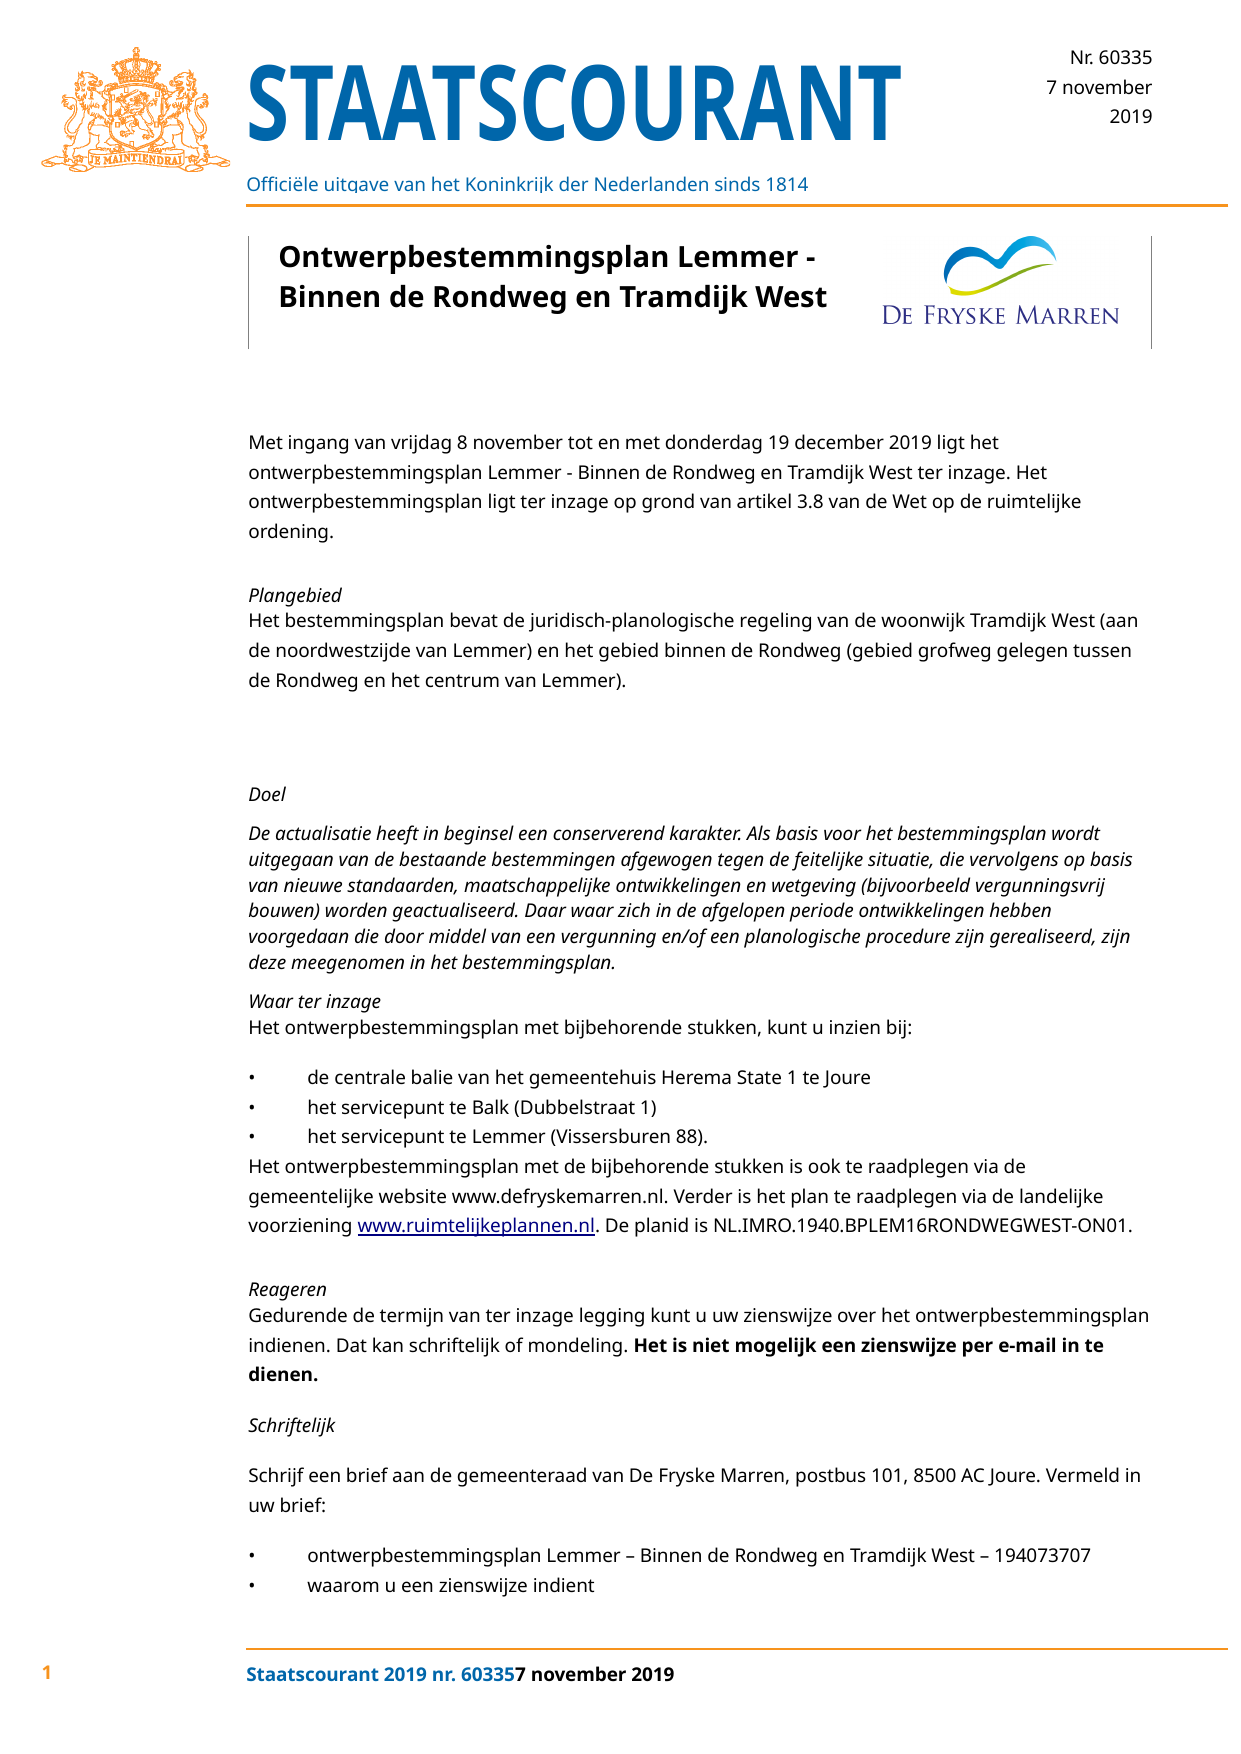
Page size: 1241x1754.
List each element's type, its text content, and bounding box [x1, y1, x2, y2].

list waarom u een zienswijze indient [248, 1572, 1152, 1597]
text Met ingang van vrijdag 8 november tot en met donderdag 19 december 2019 ligt het ontwerpbestemmingsplan Lemmer - Binnen de Rondweg en Tramdijk West ter inzage. Het ontwerpbestemmingsplan ligt ter inzage op grond van artikel 3.8 van de Wet op de ruimtelijke ordening. [248, 429, 1152, 544]
list ontwerpbestemmingsplan Lemmer – Binnen de Rondweg en Tramdijk West – 194073707 [248, 1542, 1152, 1568]
list het servicepunt te Balk (Dubbelstraat 1) [248, 1094, 1152, 1120]
picture [41, 47, 231, 172]
text Het ontwerpbestemmingsplan met de bijbehorende stukken is ook te raadplegen via de gemeentelijke website www.defryskemarren.nl. Verder is het plan te raadplegen via de landelijke voorziening www.ruimtelijkeplannen.nl. De planid is NL.IMRO.1940.BPLEM16RONDWEGWEST-ON01. [248, 1153, 1152, 1238]
table_header [850, 236, 1151, 349]
text De actualisatie heeft in beginsel een conserverend karakter. Als basis voor het bestemmingsplan wordt uitgegaan van de bestaande bestemmingen afgewogen tegen de feitelijke situatie, die vervolgens op basis van nieuwe standaarden, maatschappelijke ontwikkelingen en wetgeving (bijvoorbeeld vergunningsvrij bouwen) worden geactualiseerd. Daar waar zich in de afgelopen periode ontwikkelingen hebben voorgedaan die door middel van een vergunning en/of een planologische procedure zijn gerealiseerd, zijn deze meegenomen in het bestemmingsplan. [248, 821, 1152, 975]
text Gedurende de termijn van ter inzage legging kunt u uw zienswijze over het ontwerpbestemmingsplan indienen. Dat kan schriftelijk of mondeling. Het is niet mogelijk een zienswijze per e-mail in te dienen. [248, 1302, 1152, 1387]
text Plangebied [248, 582, 1152, 608]
text Waar ter inzage [248, 988, 1152, 1014]
text Reageren [248, 1276, 1152, 1302]
picture [882, 236, 1119, 324]
text Het bestemmingsplan bevat de juridisch-planologische regeling van de woonwijk Tramdijk West (aan de noordwestzijde van Lemmer) en het gebied binnen de Rondweg (gebied grofweg gelegen tussen de Rondweg en het centrum van Lemmer). [248, 608, 1152, 693]
list het servicepunt te Lemmer (Vissersburen 88). [248, 1124, 1152, 1149]
table_header Ontwerpbestemmingsplan Lemmer - Binnen de Rondweg en Tramdijk West [249, 236, 850, 349]
text Het ontwerpbestemmingsplan met bijbehorende stukken, kunt u inzien bij: [248, 1014, 1152, 1040]
text Schrijf een brief aan de gemeenteraad van De Fryske Marren, postbus 101, 8500 AC Joure. Vermeld in uw brief: [248, 1462, 1152, 1517]
list de centrale balie van het gemeentehuis Herema State 1 te Joure [248, 1064, 1152, 1090]
text Doel [248, 781, 1152, 807]
text Schriftelijk [248, 1412, 1152, 1437]
